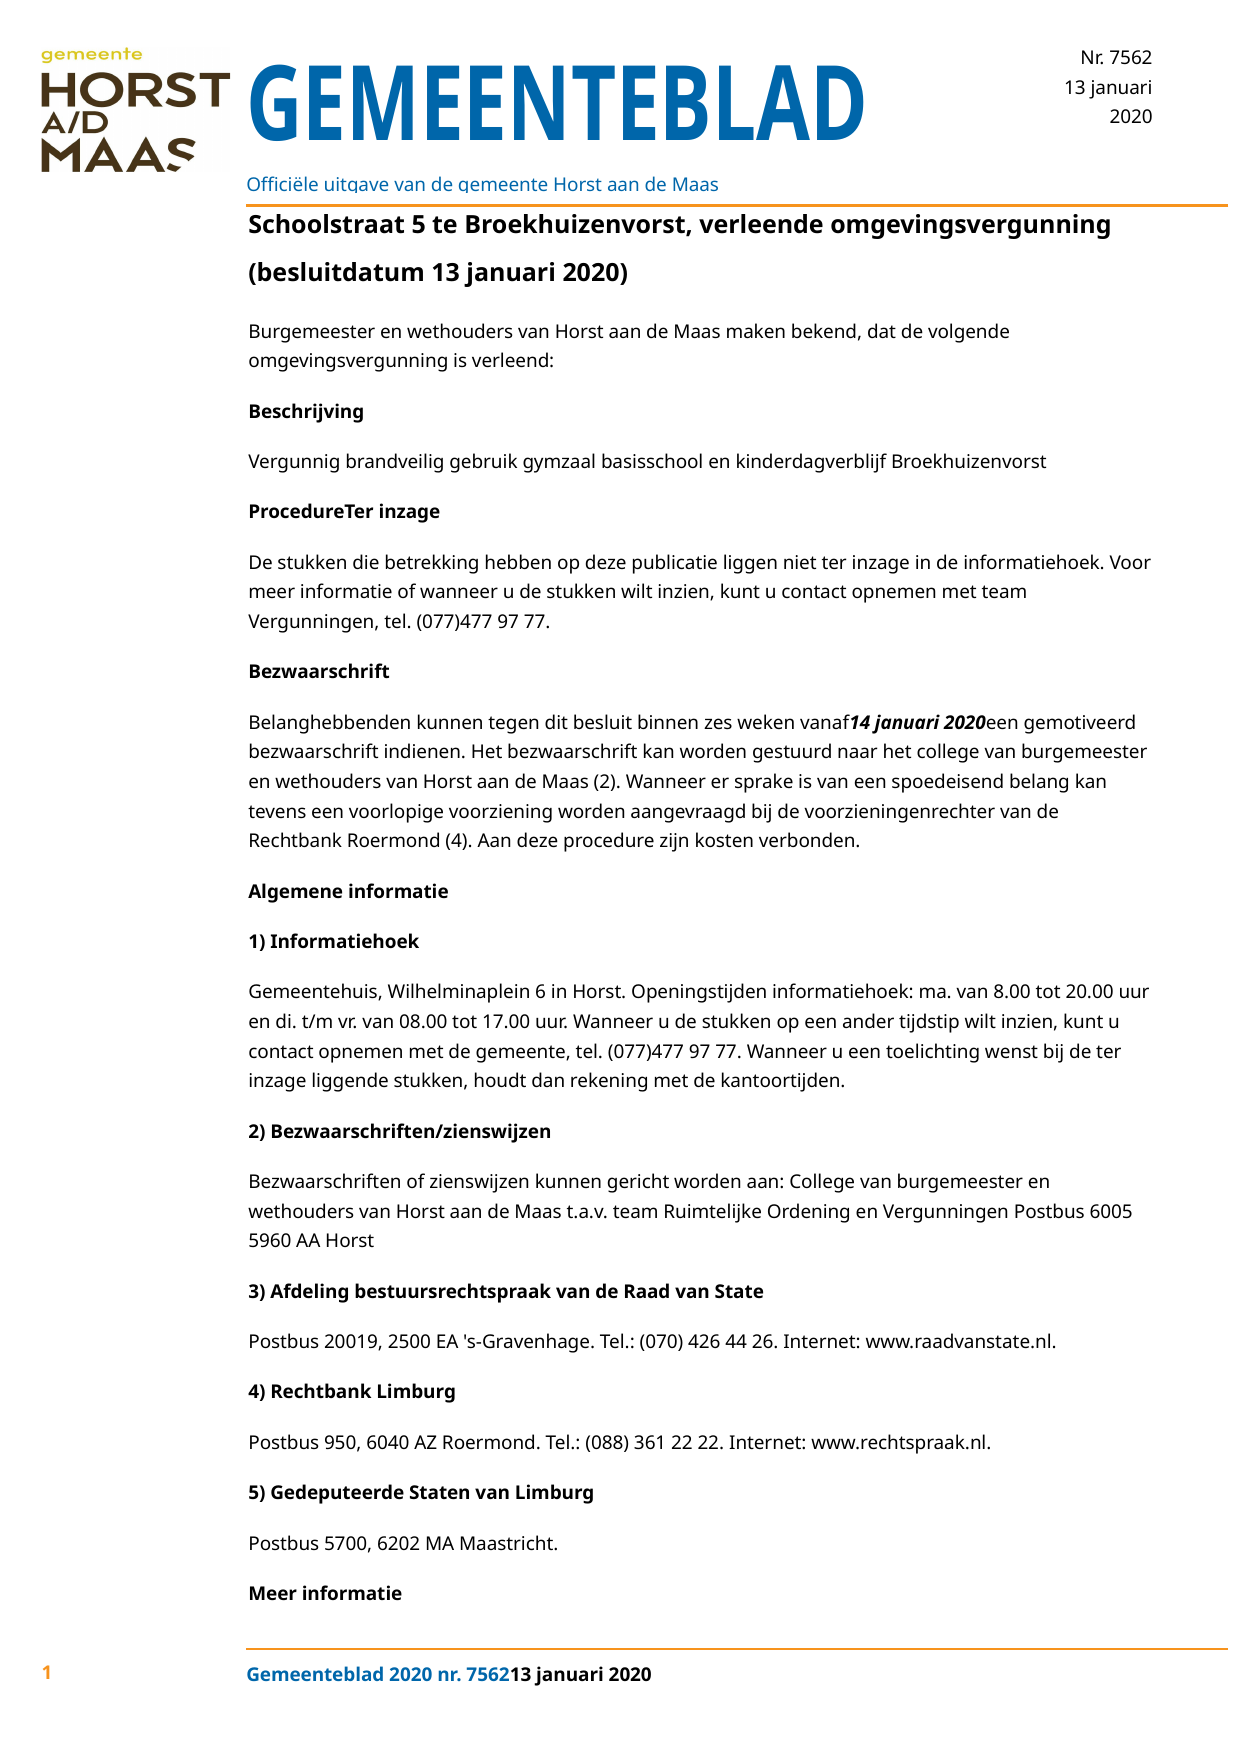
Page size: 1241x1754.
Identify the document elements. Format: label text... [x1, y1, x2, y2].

text 2) Bezwaarschriften/zienswijzen [248, 1118, 1152, 1144]
text Burgemeester en wethouders van Horst aan de Maas maken bekend, dat de volgende omgevingsvergunning is verleend: [248, 318, 1152, 373]
text 3) Afdeling bestuursrechtspraak van de Raad van State [248, 1278, 1152, 1304]
text 5) Gedeputeerde Staten van Limburg [248, 1479, 1152, 1505]
text Postbus 5700, 6202 MA Maastricht. [248, 1530, 1152, 1556]
text ProcedureTer inzage [248, 499, 1152, 524]
text Gemeentehuis, Wilhelminaplein 6 in Horst. Openingstijden informatiehoek: ma. van 8.00 tot 20.00 uur en di. t/m vr. van 08.00 tot 17.00 uur. Wanneer u de stukken op een ander tijdstip wilt inzien, kunt u contact opnemen met de gemeente, tel. (077)477 97 77. Wanneer u een toelichting wenst bij de ter inzage liggende stukken, houdt dan rekening met de kantoortijden. [248, 979, 1152, 1093]
picture [41, 47, 231, 172]
text Postbus 950, 6040 AZ Roermond. Tel.: (088) 361 22 22. Internet: www.rechtspraak.nl. [248, 1429, 1152, 1455]
text De stukken die betrekking hebben op deze publicatie liggen niet ter inzage in de informatiehoek. Voor meer informatie of wanneer u de stukken wilt inzien, kunt u contact opnemen met team Vergunningen, tel. (077)477 97 77. [248, 549, 1152, 634]
text Beschrijving [248, 398, 1152, 424]
text Postbus 20019, 2500 EA 's-Gravenhage. Tel.: (070) 426 44 26. Internet: www.raadvanstate.nl. [248, 1328, 1152, 1354]
text Belanghebbenden kunnen tegen dit besluit binnen zes weken vanaf14 januari 2020een gemotiveerd bezwaarschrift indienen. Het bezwaarschrift kan worden gestuurd naar het college van burgemeester en wethouders van Horst aan de Maas (2). Wanneer er sprake is van een spoedeisend belang kan tevens een voorlopige voorziening worden aangevraagd bij de voorzieningenrechter van de Rechtbank Roermond (4). Aan deze procedure zijn kosten verbonden. [248, 709, 1152, 853]
text Bezwaarschrift [248, 659, 1152, 684]
text Algemene informatie [248, 878, 1152, 904]
text Vergunnig brandveilig gebruik gymzaal basisschool en kinderdagverblijf Broekhuizenvorst [248, 448, 1152, 474]
text 4) Rechtbank Limburg [248, 1379, 1152, 1404]
text Bezwaarschriften of zienswijzen kunnen gericht worden aan: College van burgemeester en wethouders van Horst aan de Maas t.a.v. team Ruimtelijke Ordening en Vergunningen Postbus 6005 5960 AA Horst [248, 1168, 1152, 1253]
text Meer informatie [248, 1580, 1152, 1606]
text 1) Informatiehoek [248, 928, 1152, 954]
text Schoolstraat 5 te Broekhuizenvorst, verleende omgevingsvergunning (besluitdatum 13 januari 2020) [248, 207, 1152, 288]
